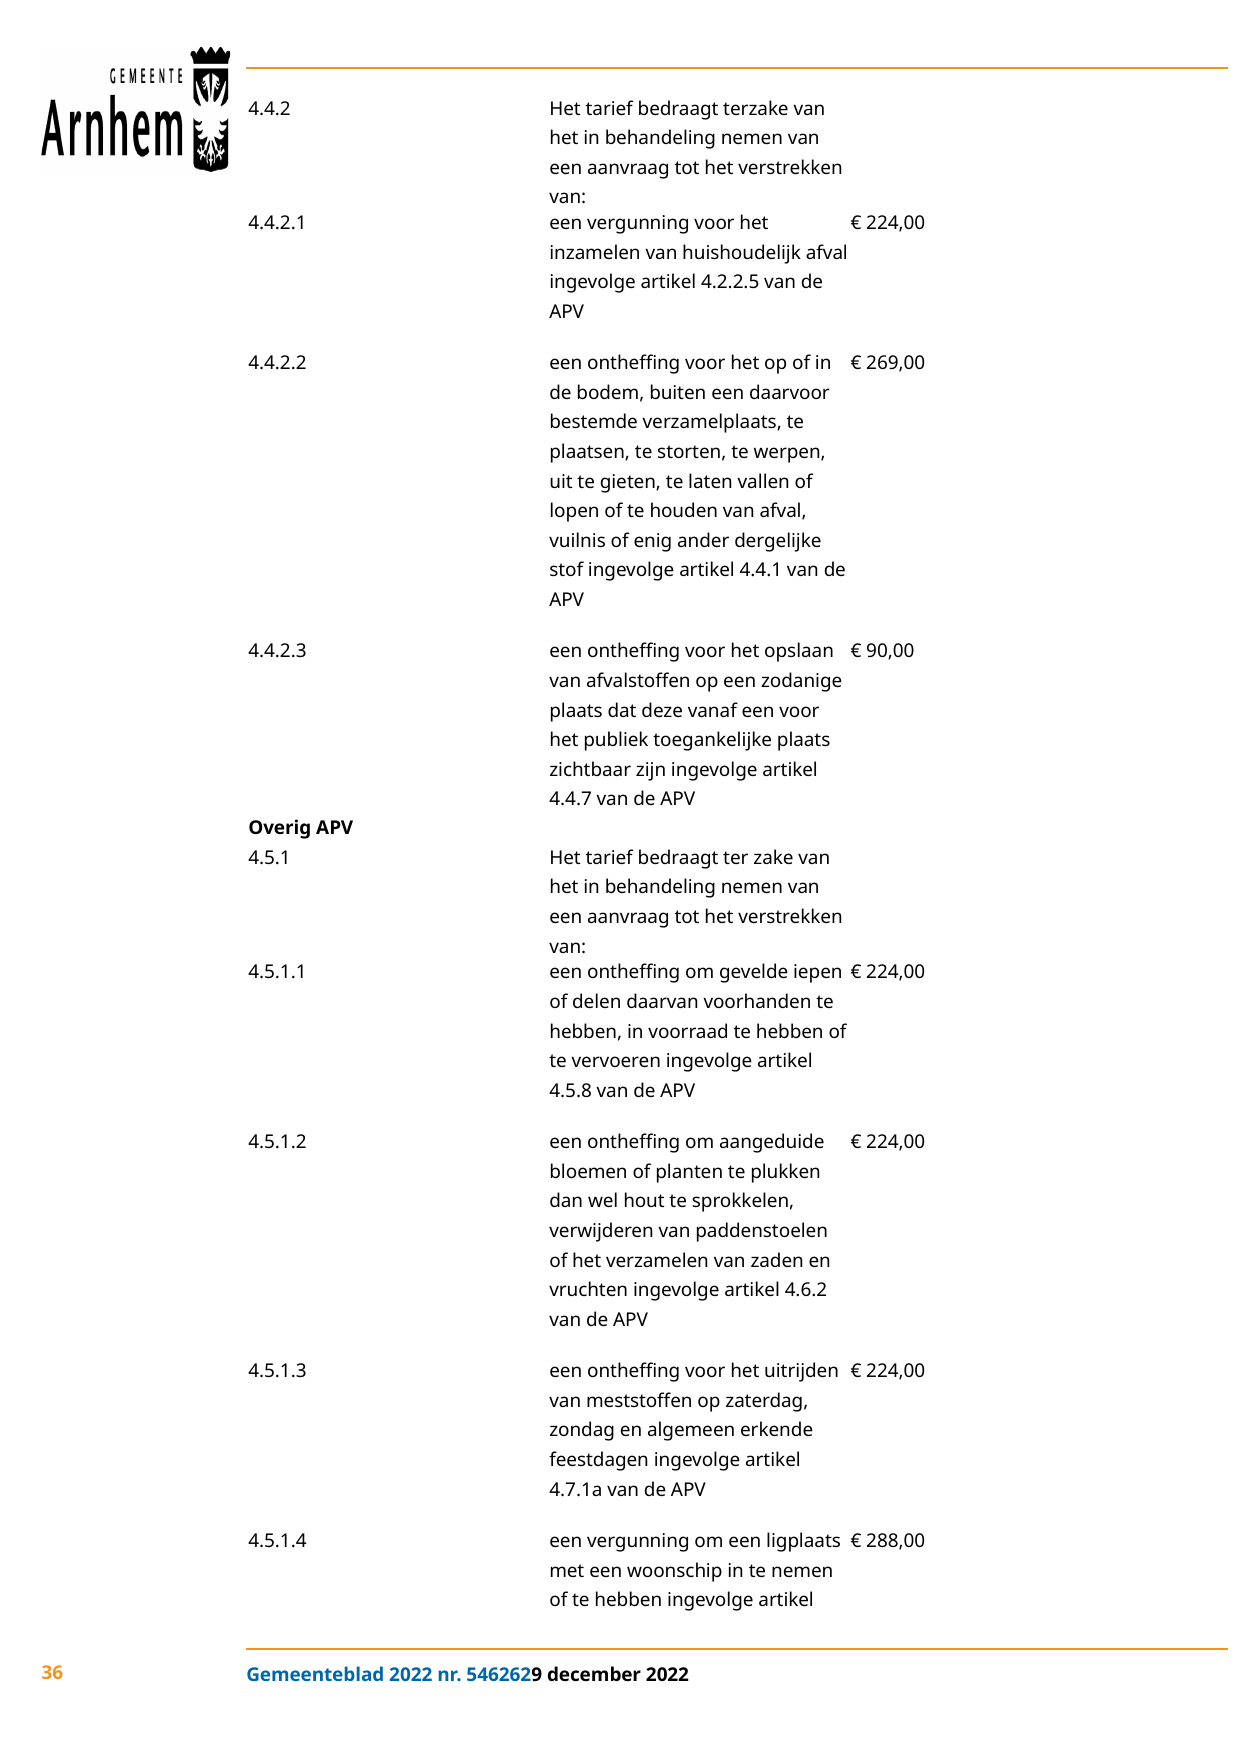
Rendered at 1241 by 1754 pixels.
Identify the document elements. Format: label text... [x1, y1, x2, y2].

table_cell [549, 1332, 850, 1357]
table_cell [248, 612, 549, 638]
table_cell € 90,00 [850, 638, 1152, 811]
table_cell 4.4.2.2 [248, 350, 549, 612]
picture [41, 47, 231, 172]
table_cell € 224,00 [850, 1129, 1152, 1332]
table_header 4.4.2 [248, 95, 549, 209]
table_cell € 224,00 [850, 209, 1152, 324]
table_cell [549, 1103, 850, 1128]
table_cell 4.5.1.4 [248, 1527, 549, 1612]
table_cell [850, 612, 1152, 638]
table_cell [850, 1332, 1152, 1357]
text Overig APV [248, 814, 1152, 840]
table_cell [549, 324, 850, 349]
table_cell [850, 1501, 1152, 1527]
table_cell een ontheffing om gevelde iepen of delen daarvan voorhanden te hebben, in voorraad te hebben of te vervoeren ingevolge artikel 4.5.8 van de APV [549, 959, 850, 1103]
table_cell een vergunning voor het inzamelen van huishoudelijk afval ingevolge artikel 4.2.2.5 van de APV [549, 209, 850, 324]
table_cell 4.5.1.3 [248, 1358, 549, 1501]
table_cell een ontheffing voor het opslaan van afvalstoffen op een zodanige plaats dat deze vanaf een voor het publiek toegankelijke plaats zichtbaar zijn ingevolge artikel 4.4.7 van de APV [549, 638, 850, 811]
table_cell € 269,00 [850, 350, 1152, 612]
table_cell € 288,00 [850, 1527, 1152, 1612]
table_cell [850, 324, 1152, 349]
table_header [850, 844, 1152, 959]
table_cell [248, 324, 549, 349]
table_header [850, 95, 1152, 209]
table_header Het tarief bedraagt terzake van het in behandeling nemen van een aanvraag tot het verstrekken van: [549, 95, 850, 209]
table_cell 4.4.2.1 [248, 209, 549, 324]
table_cell 4.5.1.2 [248, 1129, 549, 1332]
table_cell 4.5.1.1 [248, 959, 549, 1103]
table_cell € 224,00 [850, 1358, 1152, 1501]
table_cell [248, 1332, 549, 1357]
table_cell [549, 1501, 850, 1527]
table_header 4.5.1 [248, 844, 549, 959]
table_cell [248, 1103, 549, 1128]
table_cell een vergunning om een ligplaats met een woonschip in te nemen of te hebben ingevolge artikel [549, 1527, 850, 1612]
table_cell € 224,00 [850, 959, 1152, 1103]
table_cell [549, 612, 850, 638]
table_cell 4.4.2.3 [248, 638, 549, 811]
table_cell een ontheffing voor het uitrijden van meststoffen op zaterdag, zondag en algemeen erkende feestdagen ingevolge artikel 4.7.1a van de APV [549, 1358, 850, 1501]
table_cell een ontheffing voor het op of in de bodem, buiten een daarvoor bestemde verzamelplaats, te plaatsen, te storten, te werpen, uit te gieten, te laten vallen of lopen of te houden van afval, vuilnis of enig ander dergelijke stof ingevolge artikel 4.4.1 van de APV [549, 350, 850, 612]
table_header Het tarief bedraagt ter zake van het in behandeling nemen van een aanvraag tot het verstrekken van: [549, 844, 850, 959]
table_cell een ontheffing om aangeduide bloemen of planten te plukken dan wel hout te sprokkelen, verwijderen van paddenstoelen of het verzamelen van zaden en vruchten ingevolge artikel 4.6.2 van de APV [549, 1129, 850, 1332]
table_cell [248, 1501, 549, 1527]
table_cell [850, 1103, 1152, 1128]
